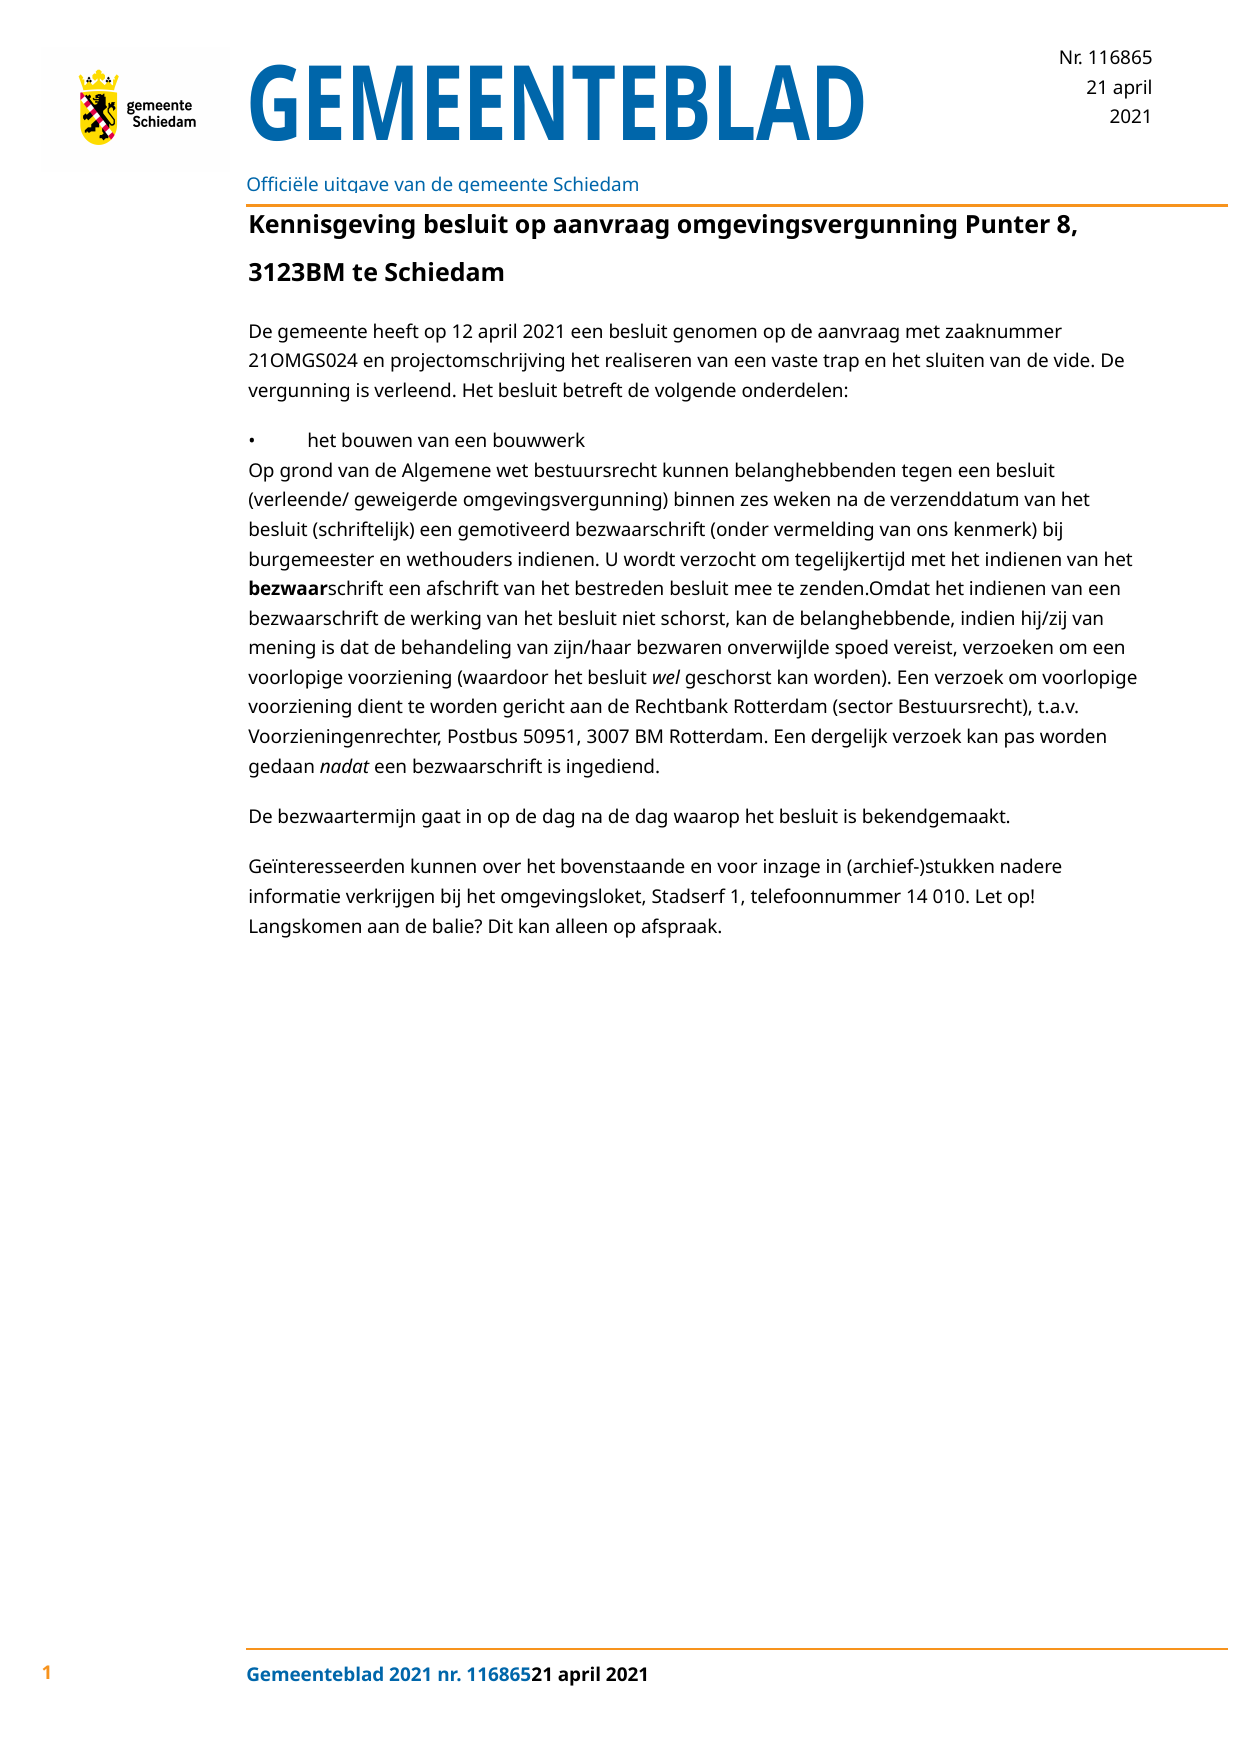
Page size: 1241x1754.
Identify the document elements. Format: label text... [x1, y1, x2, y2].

text Geïnteresseerden kunnen over het bovenstaande en voor inzage in (archief-)stukken nadere informatie verkrijgen bij het omgevingsloket, Stadserf 1, telefoonnummer 14 010. Let op! Langskomen aan de balie? Dit kan alleen op afspraak. [248, 854, 1152, 939]
text De bezwaartermijn gaat in op de dag na de dag waarop het besluit is bekendgemaakt. [248, 803, 1152, 829]
text De gemeente heeft op 12 april 2021 een besluit genomen op de aanvraag met zaaknummer 21OMGS024 en projectomschrijving het realiseren van een vaste trap en het sluiten van de vide. De vergunning is verleend. Het besluit betreft de volgende onderdelen: [248, 318, 1152, 403]
text Kennisgeving besluit op aanvraag omgevingsvergunning Punter 8, 3123BM te Schiedam [248, 207, 1152, 288]
picture [41, 47, 231, 172]
list het bouwen van een bouwwerk [248, 427, 1152, 453]
text Op grond van de Algemene wet bestuursrecht kunnen belanghebbenden tegen een besluit (verleende/ geweigerde omgevingsvergunning) binnen zes weken na de verzenddatum van het besluit (schriftelijk) een gemotiveerd bezwaarschrift (onder vermelding van ons kenmerk) bij burgemeester en wethouders indienen. U wordt verzocht om tegelijkertijd met het indienen van het bezwaarschrift een afschrift van het bestreden besluit mee te zenden.Omdat het indienen van een bezwaarschrift de werking van het besluit niet schorst, kan de belanghebbende, indien hij/zij van mening is dat de behandeling van zijn/haar bezwaren onverwijlde spoed vereist, verzoeken om een voorlopige voorziening (waardoor het besluit wel geschorst kan worden). Een verzoek om voorlopige voorziening dient te worden gericht aan de Rechtbank Rotterdam (sector Bestuursrecht), t.a.v. Voorzieningenrechter, Postbus 50951, 3007 BM Rotterdam. Een dergelijk verzoek kan pas worden gedaan nadat een bezwaarschrift is ingediend. [248, 457, 1152, 779]
